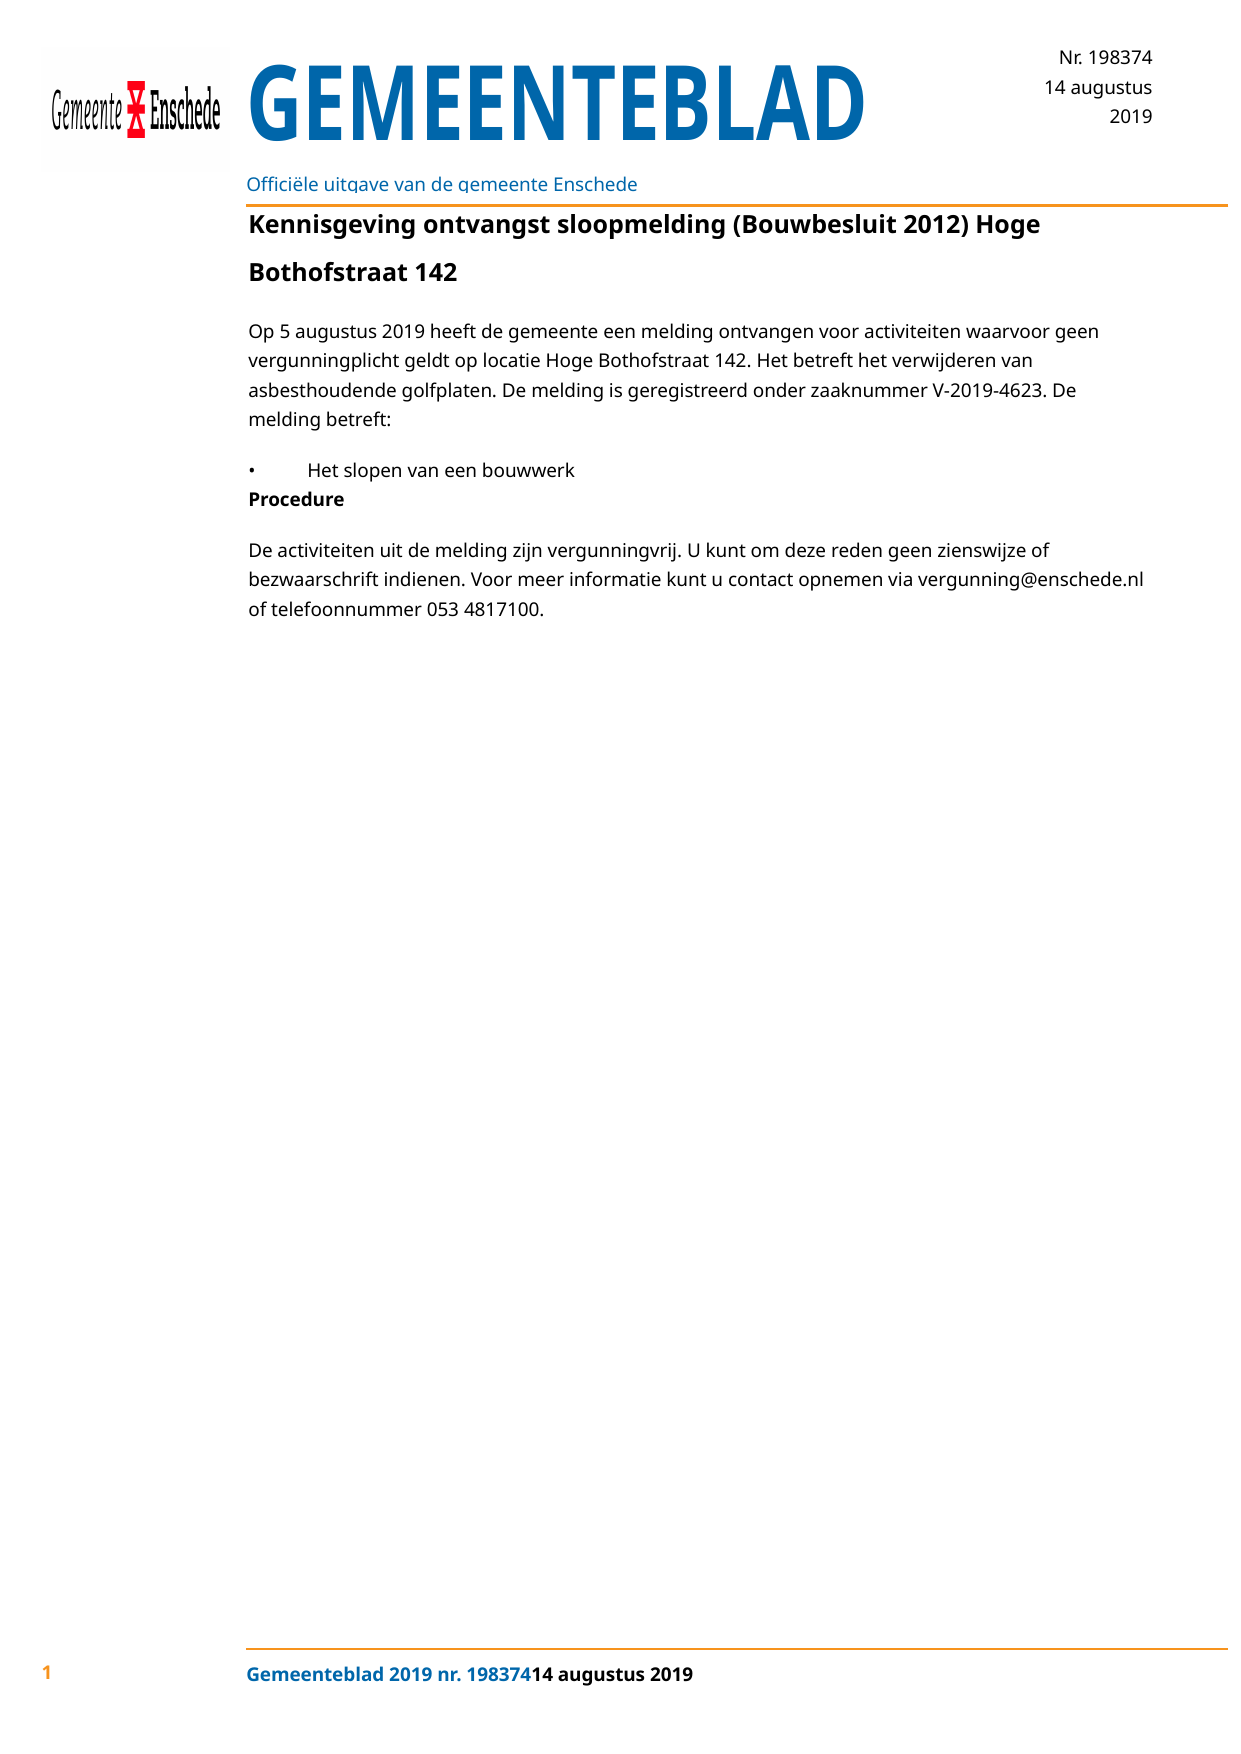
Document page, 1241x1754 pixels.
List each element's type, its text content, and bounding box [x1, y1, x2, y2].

text De activiteiten uit de melding zijn vergunningvrij. U kunt om deze reden geen zienswijze of bezwaarschrift indienen. Voor meer informatie kunt u contact opnemen via vergunning@enschede.nl of telefoonnummer 053 4817100. [248, 537, 1152, 622]
text Procedure [248, 487, 1152, 512]
picture [41, 47, 231, 172]
text Op 5 augustus 2019 heeft de gemeente een melding ontvangen voor activiteiten waarvoor geen vergunningplicht geldt op locatie Hoge Bothofstraat 142. Het betreft het verwijderen van asbesthoudende golfplaten. De melding is geregistreerd onder zaaknummer V-2019-4623. De melding betreft: [248, 318, 1152, 432]
text Kennisgeving ontvangst sloopmelding (Bouwbesluit 2012) Hoge Bothofstraat 142 [248, 207, 1152, 288]
list Het slopen van een bouwwerk [248, 457, 1152, 483]
